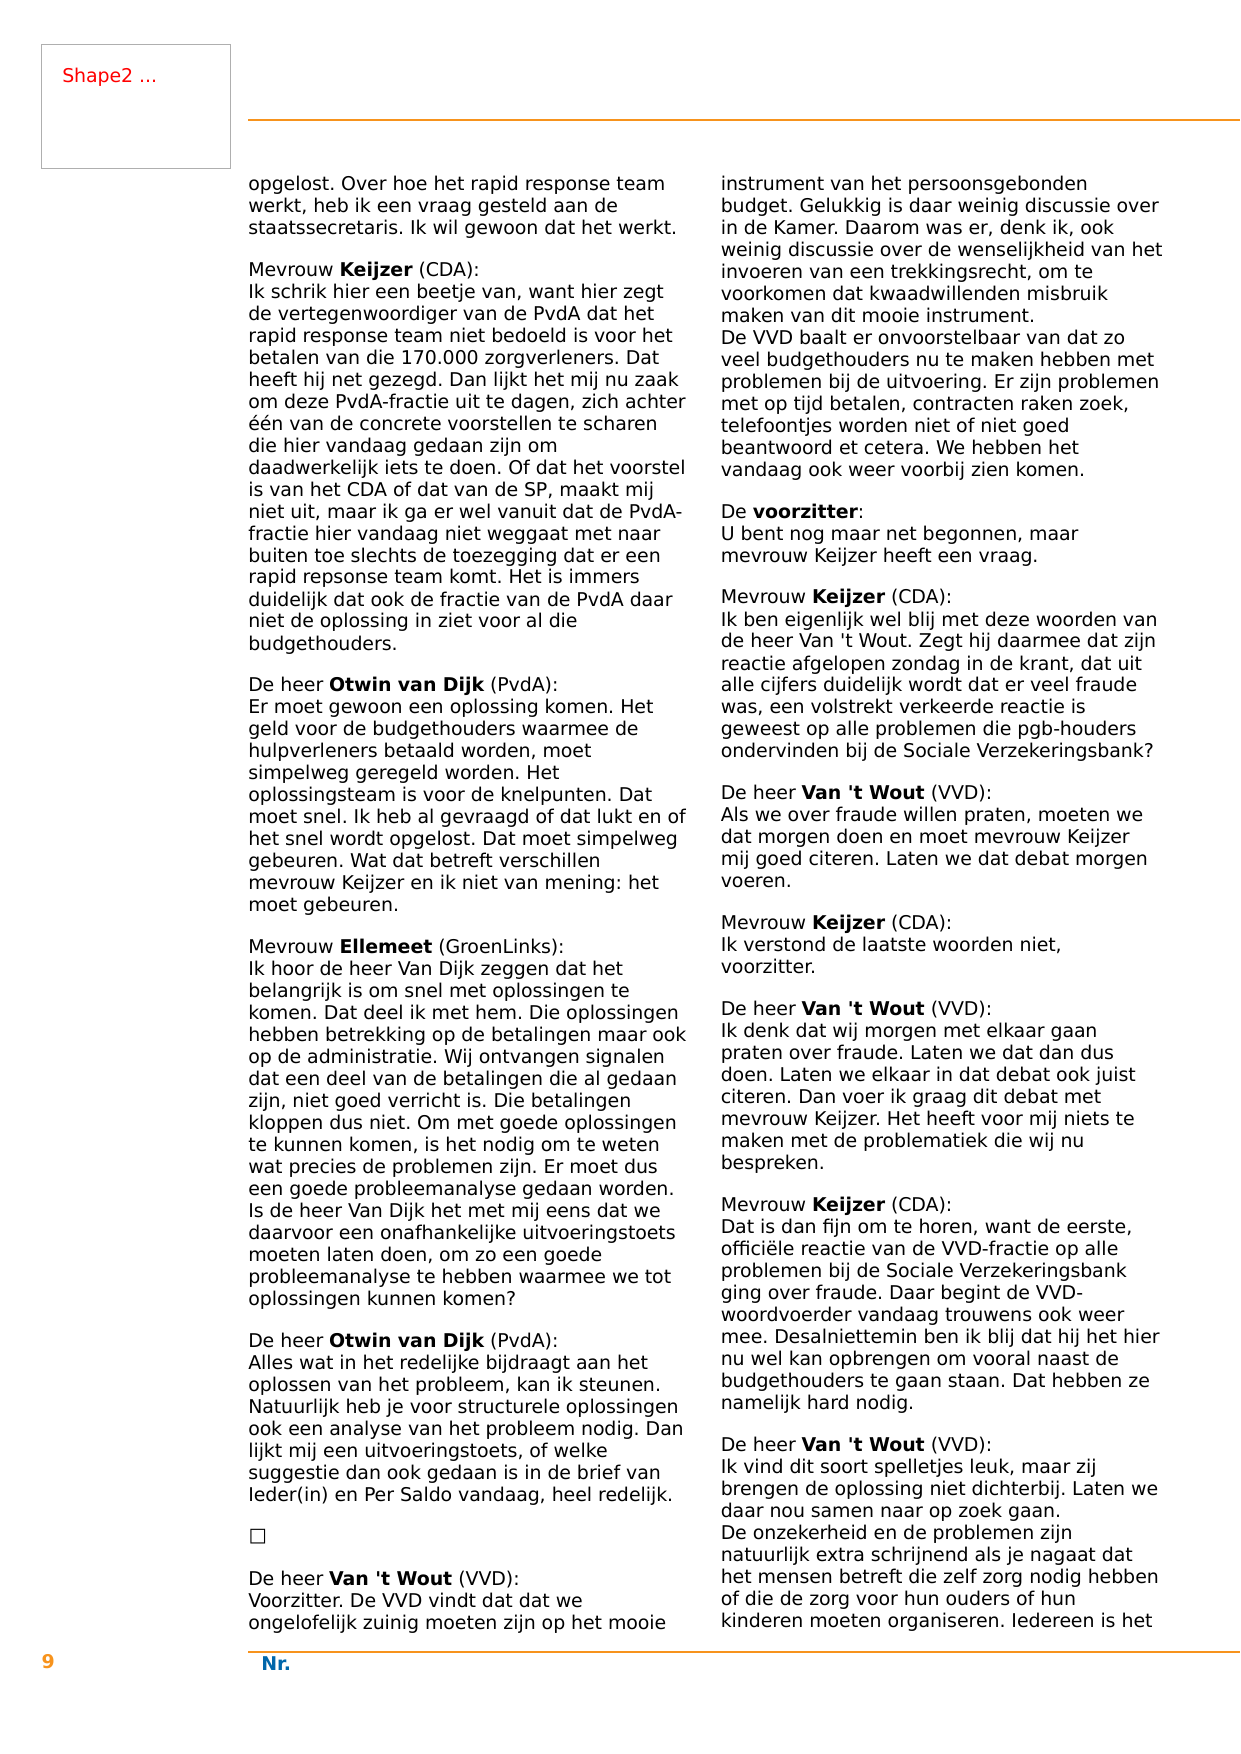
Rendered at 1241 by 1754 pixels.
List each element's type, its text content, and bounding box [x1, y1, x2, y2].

text De heer Van 't Wout (VVD): [721, 998, 1163, 1020]
text De heer Otwin van Dijk (PvdA): [248, 674, 691, 696]
text Voorzitter. De VVD vindt dat dat we ongelofelijk zuinig moeten zijn op het mooie [248, 1589, 691, 1633]
text U bent nog maar net begonnen, maar mevrouw Keijzer heeft een vraag. [721, 522, 1163, 566]
text Ik denk dat wij morgen met elkaar gaan praten over fraude. Laten we dat dan dus doen. Laten we elkaar in dat debat ook juist citeren. Dan voer ik graag dit debat met mevrouw Keijzer. Het heeft voor mij niets te maken met de problematiek die wij nu bespreken. [721, 1020, 1163, 1174]
text Er moet gewoon een oplossing komen. Het geld voor de budgethouders waarmee de hulpverleners betaald worden, moet simpelweg geregeld worden. Het oplossingsteam is voor de knelpunten. Dat moet snel. Ik heb al gevraagd of dat lukt en of het snel wordt opgelost. Dat moet simpelweg gebeuren. Wat dat betreft verschillen mevrouw Keijzer en ik niet van mening: het moet gebeuren. [248, 696, 691, 916]
text De heer Van 't Wout (VVD): [721, 782, 1163, 804]
text Mevrouw Keijzer (CDA): [721, 912, 1163, 934]
text De heer Van 't Wout (VVD): [721, 1434, 1163, 1456]
text Mevrouw Keijzer (CDA): [248, 259, 691, 281]
text ⬜ [248, 1526, 691, 1548]
text De heer Van 't Wout (VVD): [248, 1568, 691, 1589]
text Ik hoor de heer Van Dijk zeggen dat het belangrijk is om snel met oplossingen te komen. Dat deel ik met hem. Die oplossingen hebben betrekking op de betalingen maar ook op de administratie. Wij ontvangen signalen dat een deel van de betalingen die al gedaan zijn, niet goed verricht is. Die betalingen kloppen dus niet. Om met goede oplossingen te kunnen komen, is het nodig om te weten wat precies de problemen zijn. Er moet dus een goede probleemanalyse gedaan worden. Is de heer Van Dijk het met mij eens dat we daarvoor een onafhankelijke uitvoeringstoets moeten laten doen, om zo een goede probleemanalyse te hebben waarmee we tot oplossingen kunnen komen? [248, 958, 691, 1310]
text Mevrouw Keijzer (CDA): [721, 1194, 1163, 1216]
text Alles wat in het redelijke bijdraagt aan het oplossen van het probleem, kan ik steunen. Natuurlijk heb je voor structurele oplossingen ook een analyse van het probleem nodig. Dan lijkt mij een uitvoeringstoets, of welke suggestie dan ook gedaan is in de brief van Ieder(in) en Per Saldo vandaag, heel redelijk. [248, 1352, 691, 1506]
text opgelost. Over hoe het rapid response team werkt, heb ik een vraag gesteld aan de staatssecretaris. Ik wil gewoon dat het werkt. [248, 173, 691, 239]
text Mevrouw Ellemeet (GroenLinks): [248, 936, 691, 958]
text Ik verstond de laatste woorden niet, voorzitter. [721, 934, 1163, 978]
text Als we over fraude willen praten, moeten we dat morgen doen en moet mevrouw Keijzer mij goed citeren. Laten we dat debat morgen voeren. [721, 804, 1163, 892]
text De VVD baalt er onvoorstelbaar van dat zo veel budgethouders nu te maken hebben met problemen bij de uitvoering. Er zijn problemen met op tijd betalen, contracten raken zoek, telefoontjes worden niet of niet goed beantwoord et cetera. We hebben het vandaag ook weer voorbij zien komen. [721, 327, 1163, 481]
text De onzekerheid en de problemen zijn natuurlijk extra schrijnend als je nagaat dat het mensen betreft die zelf zorg nodig hebben of die de zorg voor hun ouders of hun kinderen moeten organiseren. Iedereen is het [721, 1522, 1163, 1632]
text De voorzitter: [721, 501, 1163, 522]
text instrument van het persoonsgebonden budget. Gelukkig is daar weinig discussie over in de Kamer. Daarom was er, denk ik, ook weinig discussie over de wenselijkheid van het invoeren van een trekkingsrecht, om te voorkomen dat kwaadwillenden misbruik maken van dit mooie instrument. [721, 173, 1163, 327]
text De heer Otwin van Dijk (PvdA): [248, 1330, 691, 1352]
text Ik schrik hier een beetje van, want hier zegt de vertegenwoordiger van de PvdA dat het rapid response team niet bedoeld is voor het betalen van die 170.000 zorgverleners. Dat heeft hij net gezegd. Dan lijkt het mij nu zaak om deze PvdA-fractie uit te dagen, zich achter één van de concrete voorstellen te scharen die hier vandaag gedaan zijn om daadwerkelijk iets te doen. Of dat het voorstel is van het CDA of dat van de SP, maakt mij niet uit, maar ik ga er wel vanuit dat de PvdA-fractie hier vandaag niet weggaat met naar buiten toe slechts de toezegging dat er een rapid repsonse team komt. Het is immers duidelijk dat ook de fractie van de PvdA daar niet de oplossing in ziet voor al die budgethouders. [248, 281, 691, 654]
text Ik vind dit soort spelletjes leuk, maar zij brengen de oplossing niet dichterbij. Laten we daar nou samen naar op zoek gaan. [721, 1456, 1163, 1522]
text Ik ben eigenlijk wel blij met deze woorden van de heer Van 't Wout. Zegt hij daarmee dat zijn reactie afgelopen zondag in de krant, dat uit alle cijfers duidelijk wordt dat er veel fraude was, een volstrekt verkeerde reactie is geweest op alle problemen die pgb-houders ondervinden bij de Sociale Verzekeringsbank? [721, 608, 1163, 762]
text Mevrouw Keijzer (CDA): [721, 586, 1163, 608]
text Dat is dan fijn om te horen, want de eerste, officiële reactie van de VVD-fractie op alle problemen bij de Sociale Verzekeringsbank ging over fraude. Daar begint de VVD-woordvoerder vandaag trouwens ook weer mee. Desalniettemin ben ik blij dat hij het hier nu wel kan opbrengen om vooral naast de budgethouders te gaan staan. Dat hebben ze namelijk hard nodig. [721, 1216, 1163, 1414]
